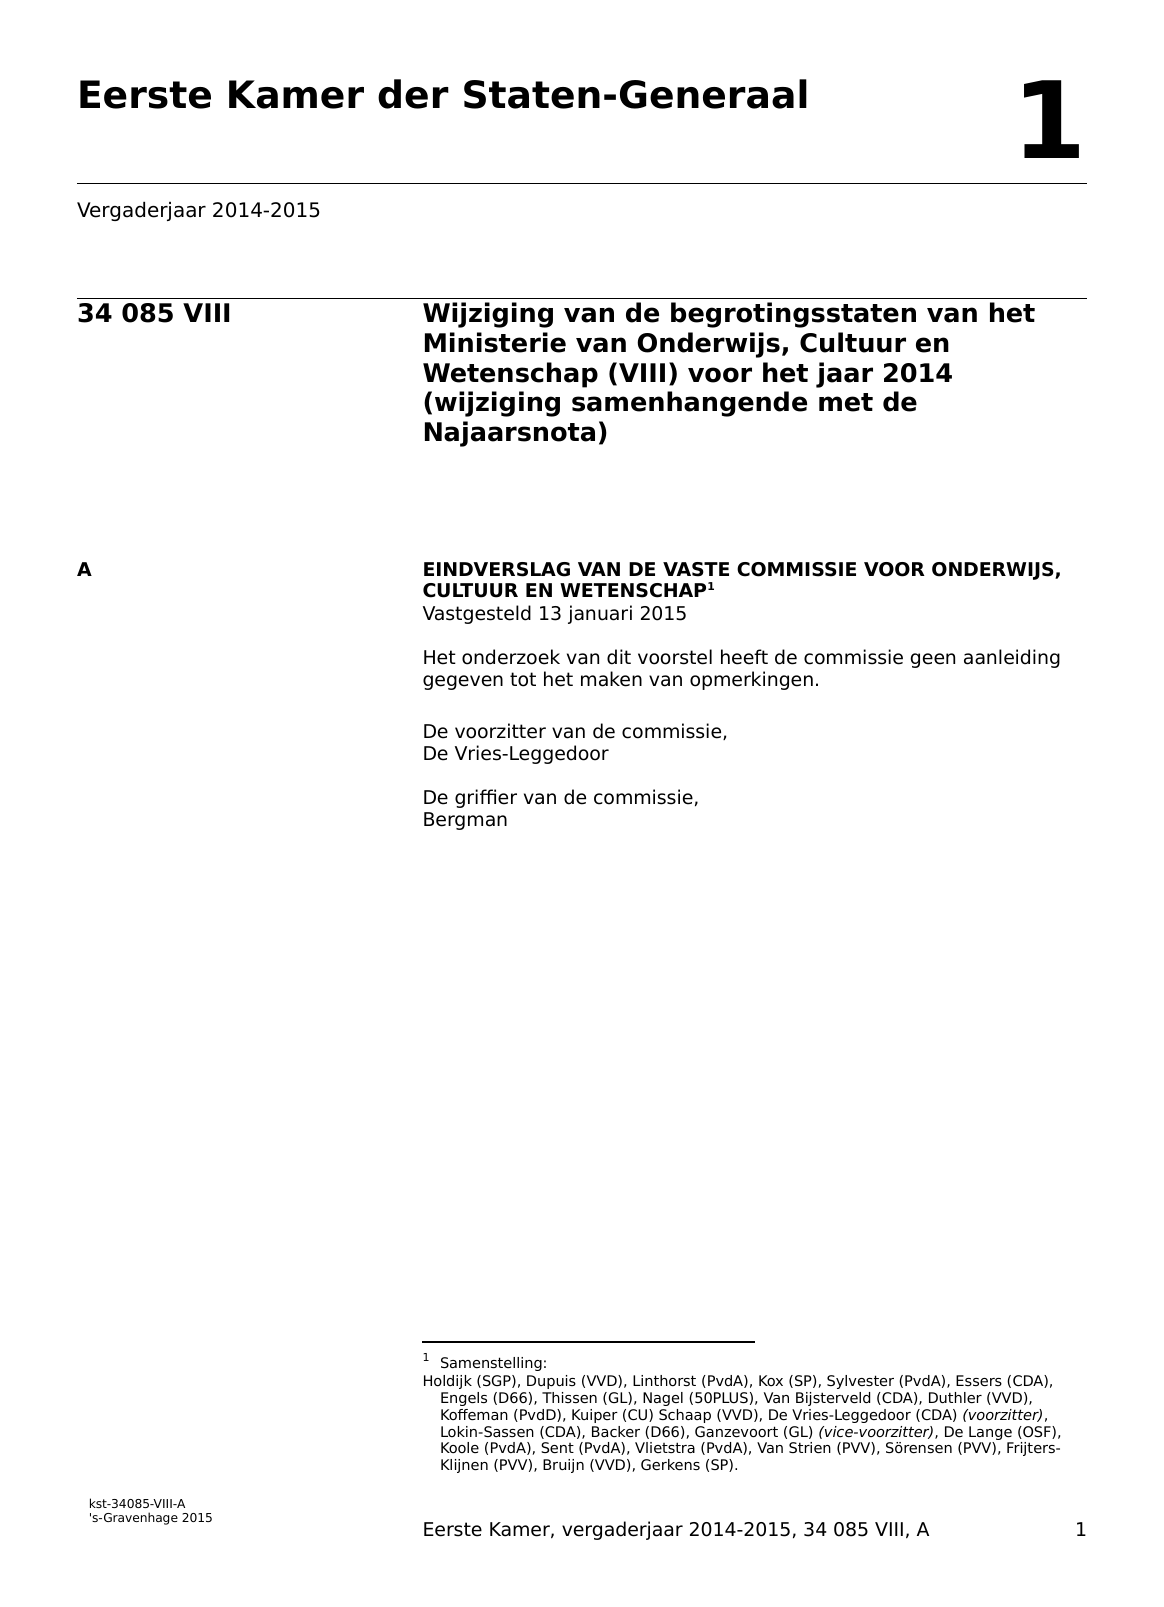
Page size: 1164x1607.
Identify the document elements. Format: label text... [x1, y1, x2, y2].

text De griffier van de commissie, Bergman [422, 787, 1087, 831]
subtitle 34 085 VIII Wijziging van de begrotingsstaten van het Ministerie van Onderwijs, Cultuur en Wetenschap (VIII) voor het jaar 2014 (wijziging samenhangende met de Najaarsnota) [77, 299, 1087, 447]
text kst-34085-VIII-A [88, 1497, 323, 1511]
table_cell Vergaderjaar 2014-2015 [77, 184, 1087, 298]
subtitle A EINDVERSLAG VAN DE VASTE COMMISSIE VOOR ONDERWIJS, CULTUUR EN WETENSCHAP [77, 558, 1087, 602]
text De voorzitter van de commissie, De Vries-Leggedoor [422, 721, 1087, 764]
text 's-Gravenhage 2015 [88, 1511, 323, 1525]
text Holdijk (SGP), Dupuis (VVD), Linthorst (PvdA), Kox (SP), Sylvester (PvdA), Essers (CDA), Engels (D66), Thissen (GL), Nagel (50PLUS), Van Bijsterveld (CDA), Duthler (VVD), Koffeman (PvdD), Kuiper (CU) Schaap (VVD), De Vries-Leggedoor (CDA) (voorzitter), Lokin-Sassen (CDA), Backer (D66), Ganzevoort (GL) (vice-voorzitter), De Lange (OSF), Koole (PvdA), Sent (PvdA), Vlietstra (PvdA), Van Strien (PVV), Sörensen (PVV), Frijters-Klijnen (PVV), Bruijn (VVD), Gerkens (SP). [422, 1373, 1087, 1474]
text Het onderzoek van dit voorstel heeft de commissie geen aanleiding gegeven tot het maken van opmerkingen. [422, 647, 1087, 691]
text Vastgesteld 13 januari 2015 [422, 602, 1087, 624]
text Samenstelling: [422, 1351, 1087, 1373]
table_header Eerste Kamer der Staten-Generaal [77, 59, 886, 183]
table_header 1 [886, 59, 1087, 183]
